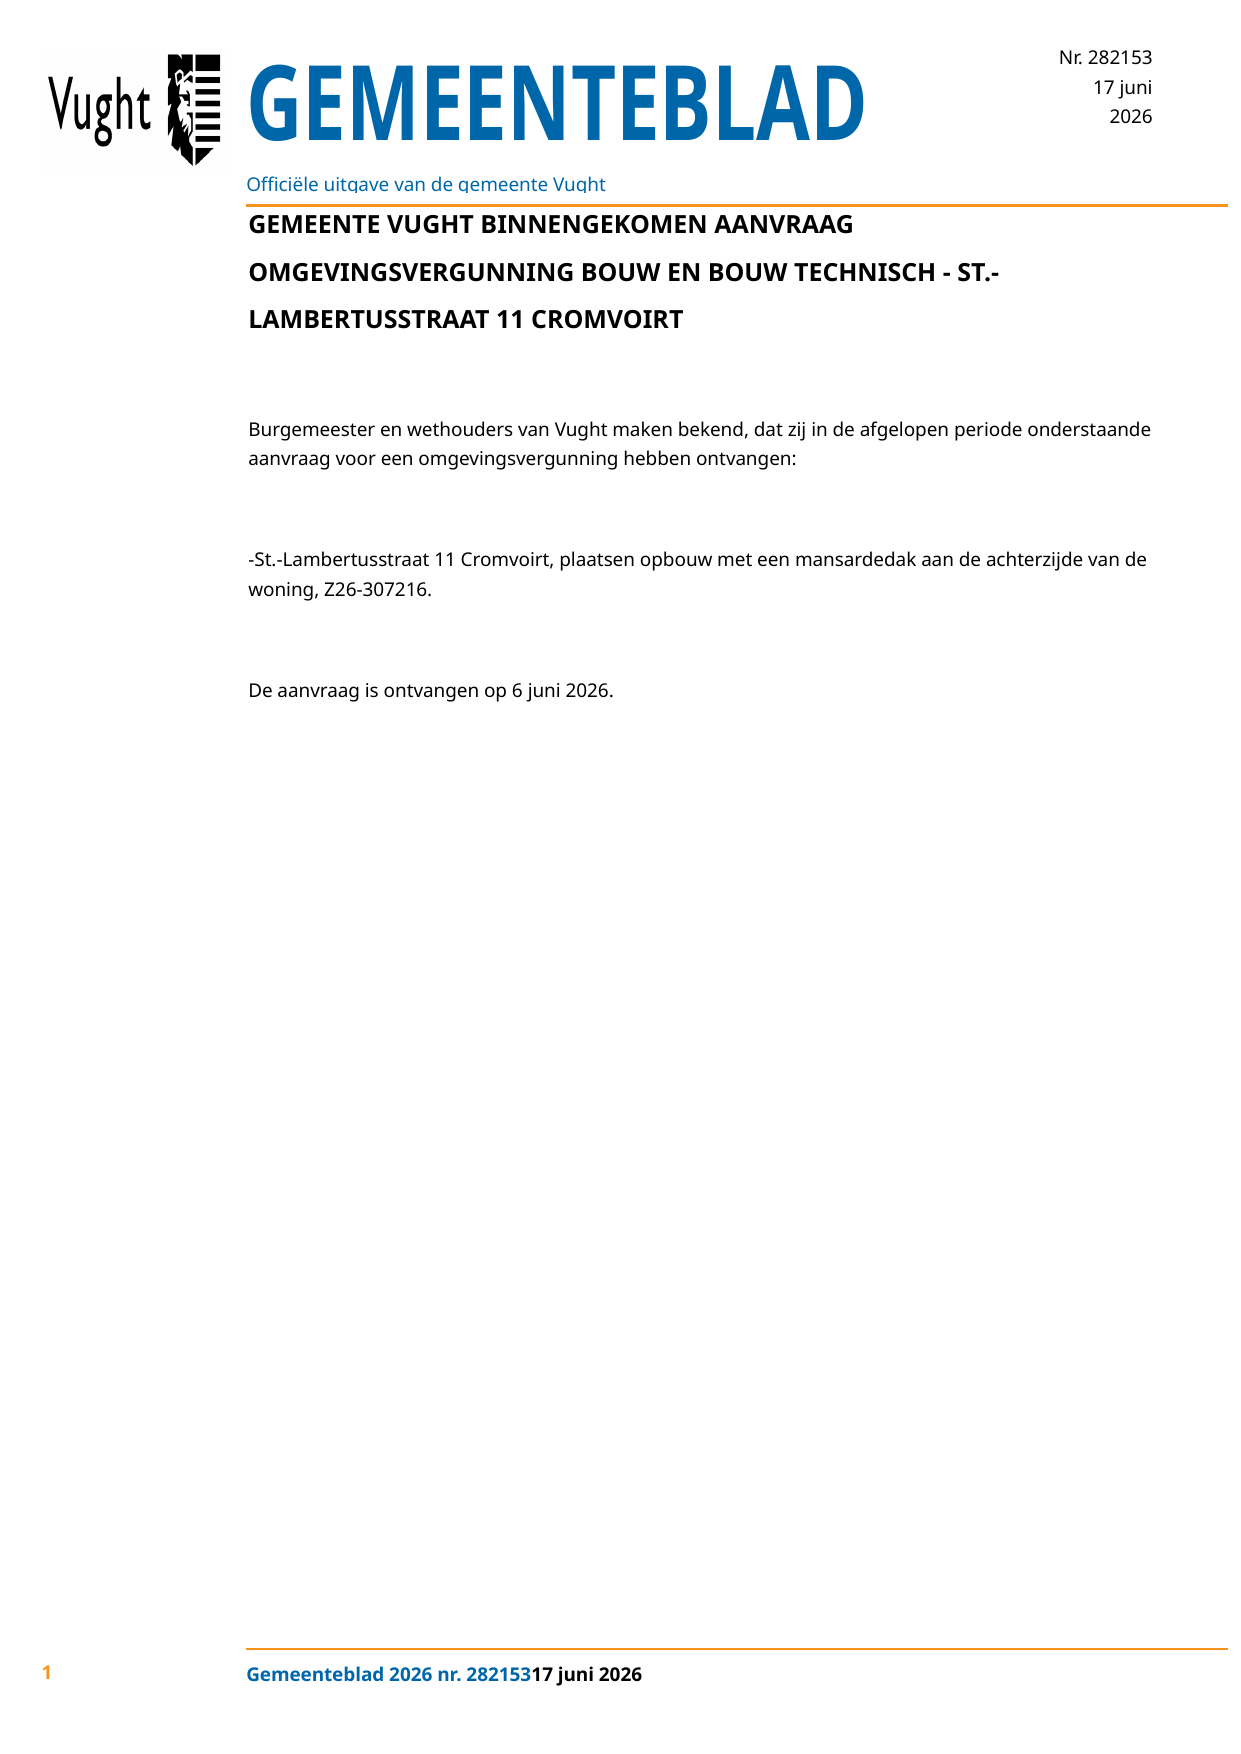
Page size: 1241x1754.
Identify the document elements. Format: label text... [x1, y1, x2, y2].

text GEMEENTE VUGHT BINNENGEKOMEN AANVRAAG OMGEVINGSVERGUNNING BOUW EN BOUW TECHNISCH - ST.-LAMBERTUSSTRAAT 11 CROMVOIRT [248, 207, 1152, 336]
text -St.-Lambertusstraat 11 Cromvoirt, plaatsen opbouw met een mansardedak aan de achterzijde van de woning, Z26-307216. [248, 546, 1152, 602]
text De aanvraag is ontvangen op 6 juni 2026. [248, 677, 1152, 702]
picture [41, 47, 231, 172]
text Burgemeester en wethouders van Vught maken bekend, dat zij in de afgelopen periode onderstaande aanvraag voor een omgevingsvergunning hebben ontvangen: [248, 416, 1152, 471]
